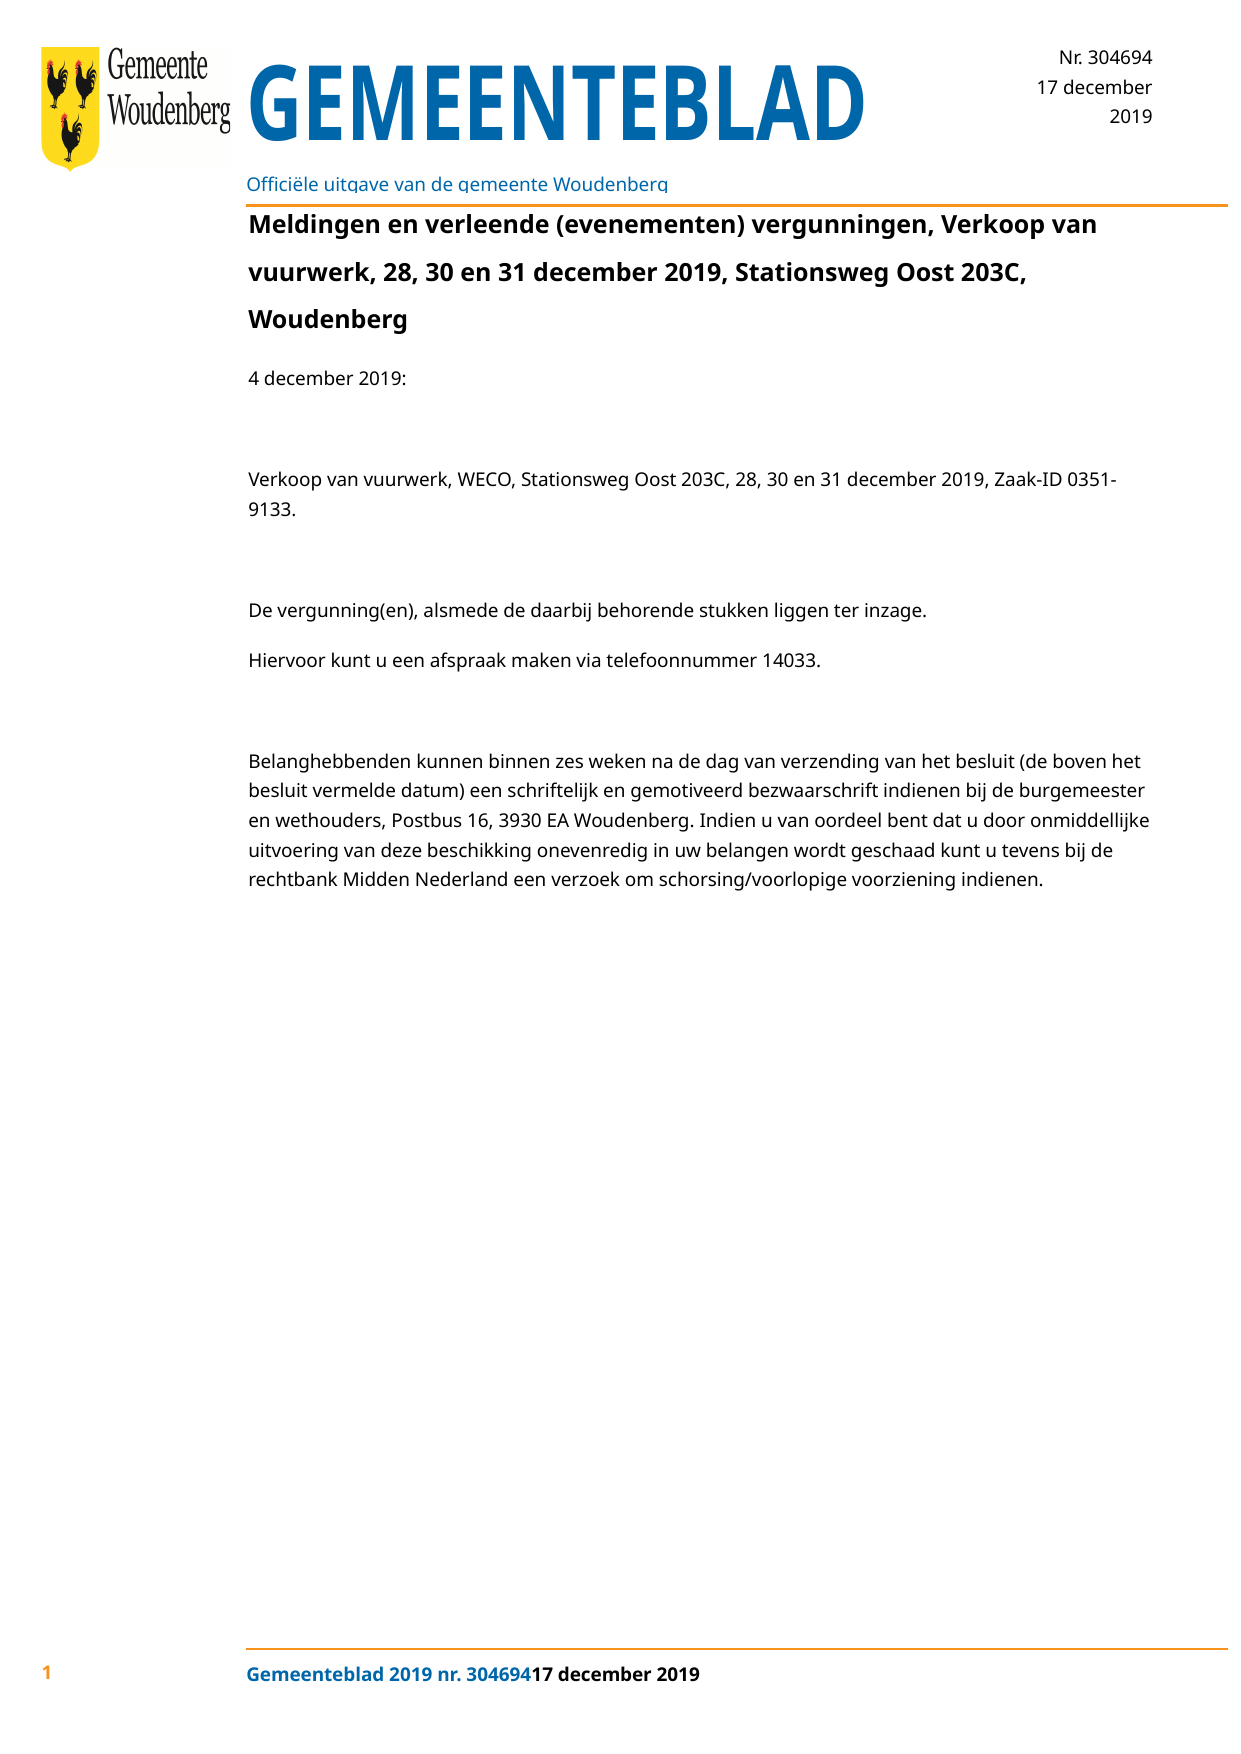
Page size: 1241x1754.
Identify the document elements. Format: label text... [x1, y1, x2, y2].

picture [41, 47, 231, 172]
text De vergunning(en), alsmede de daarbij behorende stukken liggen ter inzage. [248, 597, 1152, 622]
text 4 december 2019: [248, 366, 1152, 391]
text Belanghebbenden kunnen binnen zes weken na de dag van verzending van het besluit (de boven het besluit vermelde datum) een schriftelijk en gemotiveerd bezwaarschrift indienen bij de burgemeester en wethouders, Postbus 16, 3930 EA Woudenberg. Indien u van oordeel bent dat u door onmiddellijke uitvoering van deze beschikking onevenredig in uw belangen wordt geschaad kunt u tevens bij de rechtbank Midden Nederland een verzoek om schorsing/voorlopige voorziening indienen. [248, 748, 1152, 892]
text Hiervoor kunt u een afspraak maken via telefoonnummer 14033. [248, 647, 1152, 673]
text Verkoop van vuurwerk, WECO, Stationsweg Oost 203C, 28, 30 en 31 december 2019, Zaak-ID 0351-9133. [248, 466, 1152, 522]
text Meldingen en verleende (evenementen) vergunningen, Verkoop van vuurwerk, 28, 30 en 31 december 2019, Stationsweg Oost 203C, Woudenberg [248, 207, 1152, 336]
